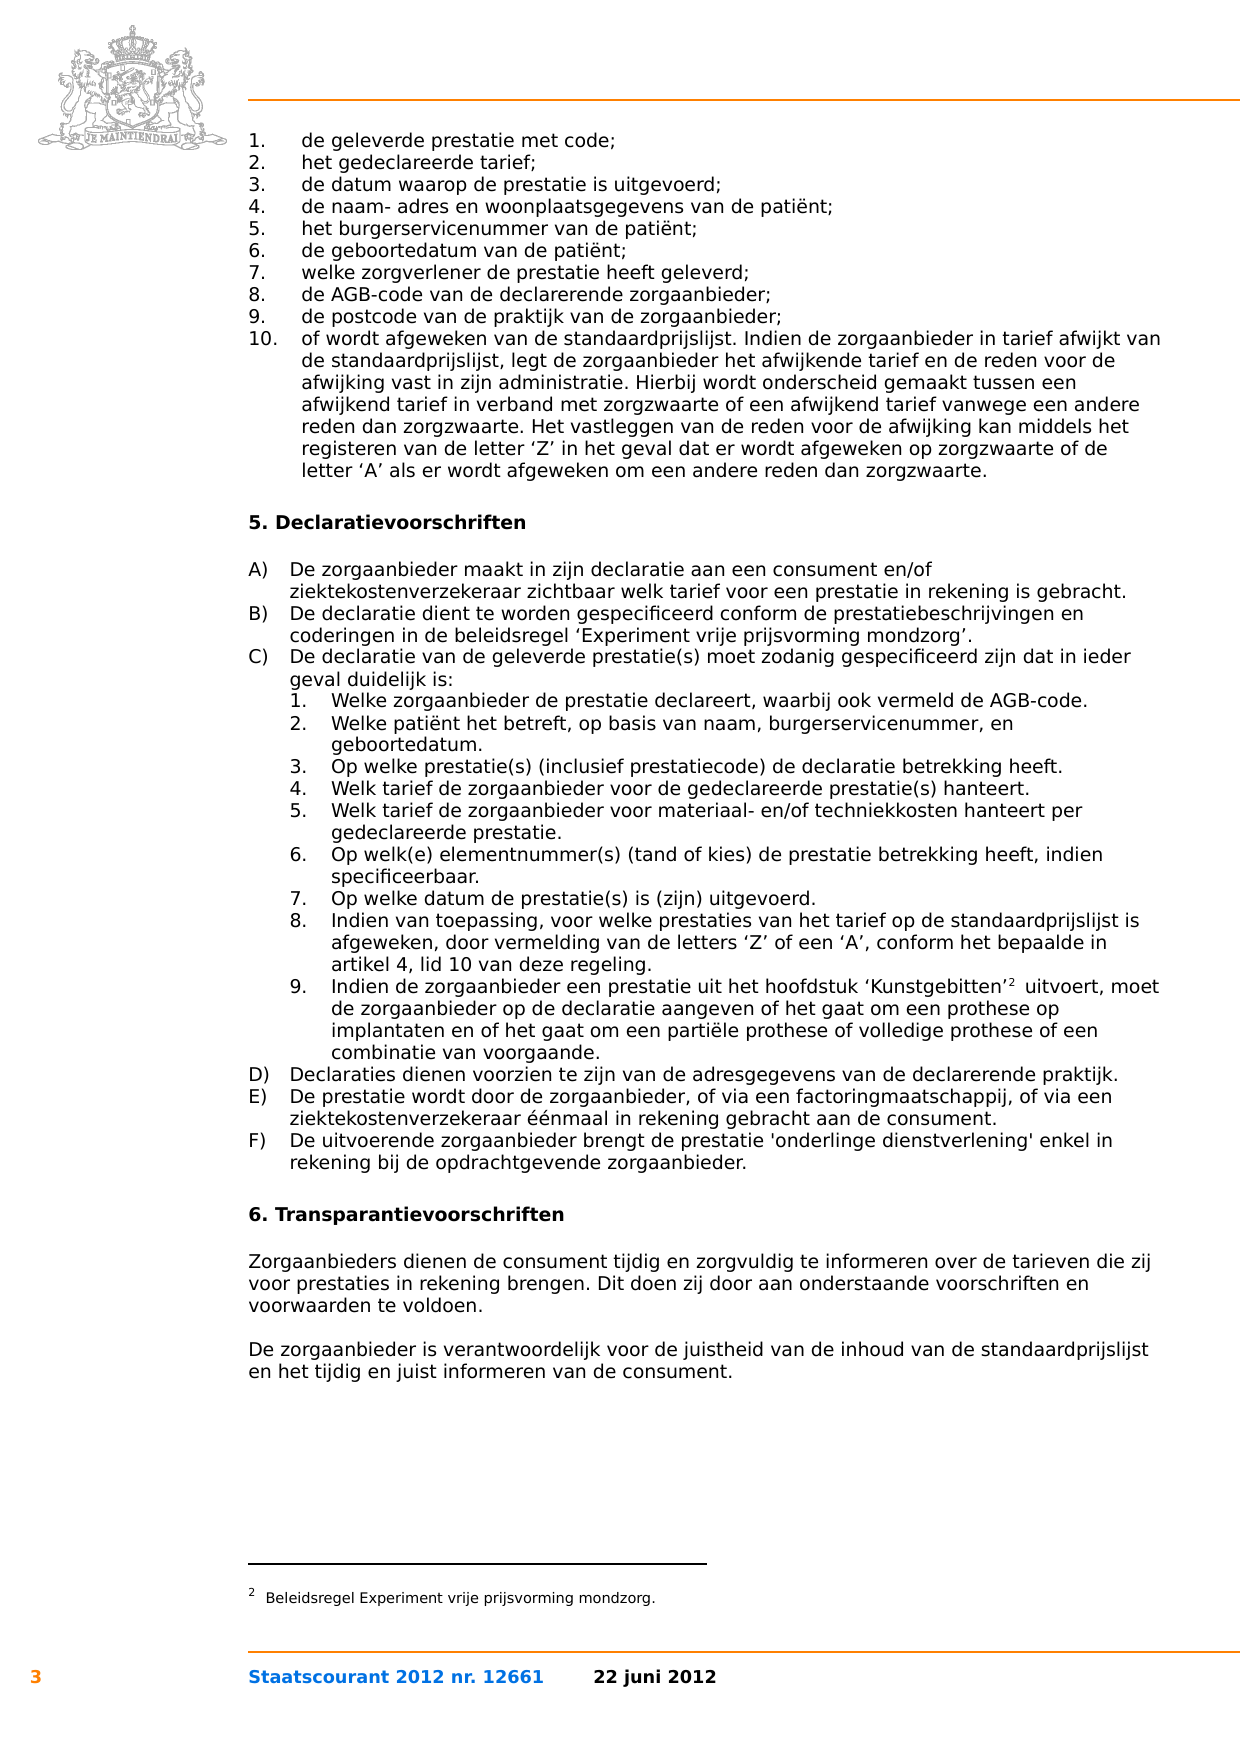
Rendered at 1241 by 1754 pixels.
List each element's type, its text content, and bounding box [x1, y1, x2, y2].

text 3. de datum waarop de prestatie is uitgevoerd; [248, 174, 1163, 196]
text 6. de geboortedatum van de patiënt; [248, 240, 1163, 262]
text 8. de AGB-code van de declarerende zorgaanbieder; [248, 284, 1163, 306]
text B) De declaratie dient te worden gespecificeerd conform de prestatiebeschrijvingen en coderingen in de beleidsregel ‘Experiment vrije prijsvorming mondzorg’. [248, 602, 1163, 646]
text E) De prestatie wordt door de zorgaanbieder, of via een factoringmaatschappij, of via een ziektekostenverzekeraar éénmaal in rekening gebracht aan de consument. [248, 1086, 1163, 1130]
text 5. Welk tarief de zorgaanbieder voor materiaal- en/of techniekkosten hanteert per gedeclareerde prestatie. [289, 800, 1163, 844]
text 1. de geleverde prestatie met code; [248, 130, 1163, 152]
text De zorgaanbieder is verantwoordelijk voor de juistheid van de inhoud van de standaardprijslijst en het tijdig en juist informeren van de consument. [248, 1339, 1163, 1383]
text 7. welke zorgverlener de prestatie heeft geleverd; [248, 262, 1163, 284]
text A) De zorgaanbieder maakt in zijn declaratie aan een consument en/of ziektekostenverzekeraar zichtbaar welk tarief voor een prestatie in rekening is gebracht. [248, 558, 1163, 602]
text 8. Indien van toepassing, voor welke prestaties van het tarief op de standaardprijslijst is afgeweken, door vermelding van de letters ‘Z’ of een ‘A’, conform het bepaalde in artikel 4, lid 10 van deze regeling. [289, 910, 1163, 976]
subtitle 6. Transparantievoorschriften [248, 1204, 1163, 1226]
text 4. Welk tarief de zorgaanbieder voor de gedeclareerde prestatie(s) hanteert. [289, 778, 1163, 800]
picture [38, 25, 227, 150]
text 2. het gedeclareerde tarief; [248, 152, 1163, 174]
text Zorgaanbieders dienen de consument tijdig en zorgvuldig te informeren over de tarieven die zij voor prestaties in rekening brengen. Dit doen zij door aan onderstaande voorschriften en voorwaarden te voldoen. [248, 1251, 1163, 1317]
text 1. Welke zorgaanbieder de prestatie declareert, waarbij ook vermeld de AGB-code. [289, 690, 1163, 712]
text 3. Op welke prestatie(s) (inclusief prestatiecode) de declaratie betrekking heeft. [289, 756, 1163, 778]
text D) Declaraties dienen voorzien te zijn van de adresgegevens van de declarerende praktijk. [248, 1064, 1163, 1086]
text 9. de postcode van de praktijk van de zorgaanbieder; [248, 306, 1163, 328]
text 10. of wordt afgeweken van de standaardprijslijst. Indien de zorgaanbieder in tarief afwijkt van de standaardprijslijst, legt de zorgaanbieder het afwijkende tarief en de reden voor de afwijking vast in zijn administratie. Hierbij wordt onderscheid gemaakt tussen een afwijkend tarief in verband met zorgzwaarte of een afwijkend tarief vanwege een andere reden dan zorgzwaarte. Het vastleggen van de reden voor de afwijking kan middels het registeren van de letter ‘Z’ in het geval dat er wordt afgeweken op zorgzwaarte of de letter ‘A’ als er wordt afgeweken om een andere reden dan zorgzwaarte. [248, 328, 1163, 482]
text 7. Op welke datum de prestatie(s) is (zijn) uitgevoerd. [289, 888, 1163, 910]
text 2. Welke patiënt het betreft, op basis van naam, burgerservicenummer, en geboortedatum. [289, 712, 1163, 756]
text 4. de naam- adres en woonplaatsgegevens van de patiënt; [248, 196, 1163, 218]
text 6. Op welk(e) elementnummer(s) (tand of kies) de prestatie betrekking heeft, indien specificeerbaar. [289, 844, 1163, 888]
text F) De uitvoerende zorgaanbieder brengt de prestatie 'onderlinge dienstverlening' enkel in rekening bij de opdrachtgevende zorgaanbieder. [248, 1130, 1163, 1174]
subtitle 5. Declaratievoorschriften [248, 512, 1163, 533]
text 5. het burgerservicenummer van de patiënt; [248, 218, 1163, 240]
text C) De declaratie van de geleverde prestatie(s) moet zodanig gespecificeerd zijn dat in ieder geval duidelijk is: [248, 646, 1163, 690]
text Beleidsregel Experiment vrije prijsvorming mondzorg. [248, 1586, 1163, 1608]
text 9. Indien de zorgaanbieder een prestatie uit het hoofdstuk ‘Kunstgebitten’ uitvoert, moet de zorgaanbieder op de declaratie aangeven of het gaat om een prothese op implantaten en of het gaat om een partiële prothese of volledige prothese of een combinatie van voorgaande. [289, 976, 1163, 1064]
